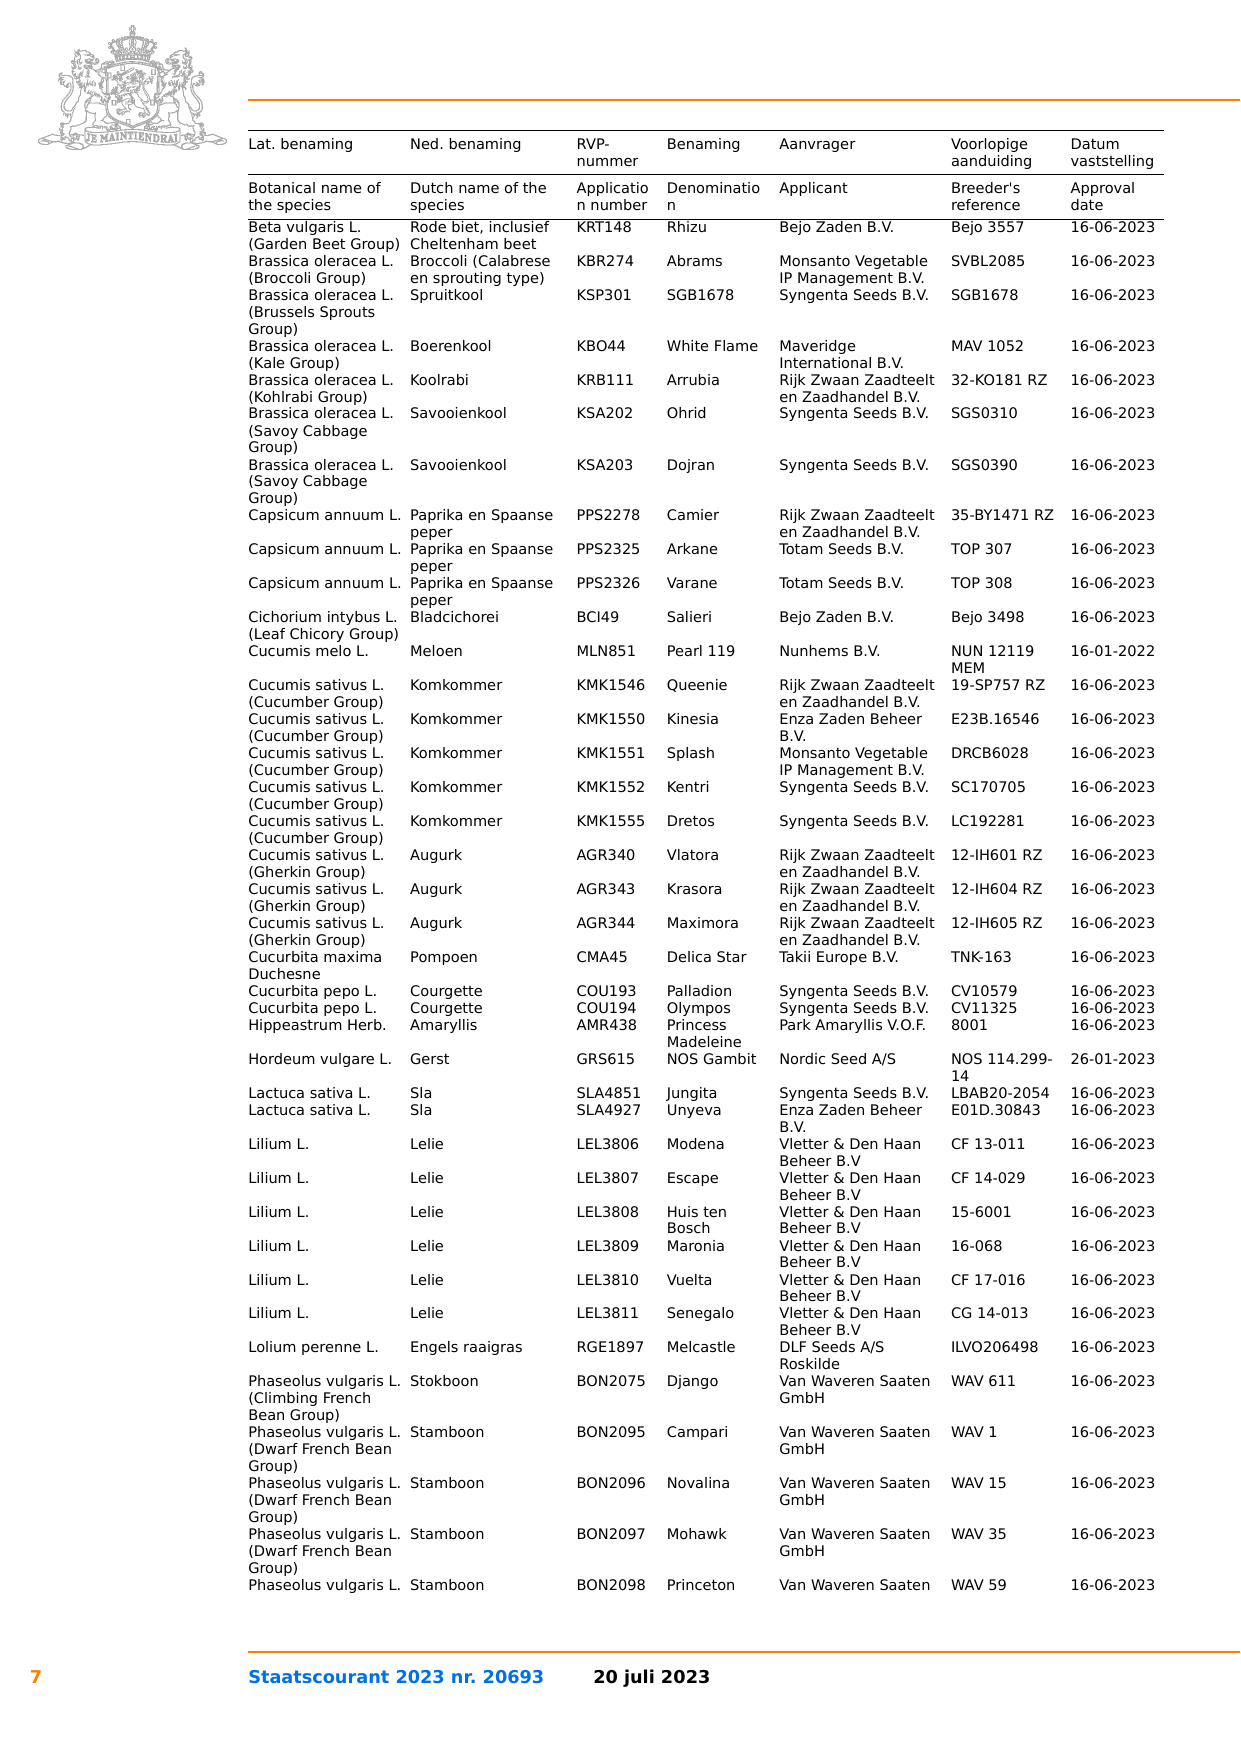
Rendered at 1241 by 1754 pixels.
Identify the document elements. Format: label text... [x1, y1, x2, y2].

table_cell NUN 12119 MEM [945, 643, 1064, 677]
table_cell Lilium L. [248, 1238, 404, 1271]
table_cell Cucumis sativus L. (Cucumber Group) [248, 745, 404, 779]
table_cell Capsicum annuum L. [248, 541, 404, 575]
table_cell 16-06-2023 [1065, 609, 1163, 643]
table_cell Lactuca sativa L. [248, 1085, 404, 1102]
table_cell LC192281 [945, 813, 1064, 847]
table_cell 16-06-2023 [1065, 1339, 1163, 1373]
table_cell Approval date [1065, 175, 1163, 219]
table_cell Phaseolus vulgaris L. (Dwarf French Bean Group) [248, 1526, 404, 1577]
table_cell Pompoen [404, 949, 570, 983]
table_cell Cucumis sativus L. (Gherkin Group) [248, 915, 404, 949]
table_cell Lelie [404, 1238, 570, 1271]
table_cell CF 14-029 [945, 1170, 1064, 1203]
table_cell Boerenkool [404, 338, 570, 371]
table_cell Rijk Zwaan Zaadteelt en Zaadhandel B.V. [773, 507, 945, 541]
table_cell Komkommer [404, 745, 570, 779]
table_cell 16-06-2023 [1065, 338, 1163, 371]
table_cell BCI49 [570, 609, 661, 643]
table_cell 12-IH604 RZ [945, 881, 1064, 915]
table_cell 16-06-2023 [1065, 1136, 1163, 1169]
table_cell RGE1897 [570, 1339, 661, 1373]
table_cell Lelie [404, 1170, 570, 1203]
table_cell GRS615 [570, 1051, 661, 1084]
table_cell 16-06-2023 [1065, 677, 1163, 711]
table_cell Campari [661, 1424, 773, 1475]
table_cell 16-06-2023 [1065, 745, 1163, 779]
table_cell 16-06-2023 [1065, 1238, 1163, 1271]
table_cell Application number [570, 175, 661, 219]
table_cell Applicant [773, 175, 945, 219]
table_cell Komkommer [404, 813, 570, 847]
table_cell Cichorium intybus L. (Leaf Chicory Group) [248, 609, 404, 643]
table_cell Syngenta Seeds B.V. [773, 456, 945, 507]
table_cell Syngenta Seeds B.V. [773, 779, 945, 813]
table_cell Jungita [661, 1085, 773, 1102]
table_cell Mohawk [661, 1526, 773, 1577]
table_cell SLA4927 [570, 1102, 661, 1136]
table_cell Melcastle [661, 1339, 773, 1373]
table_cell 16-06-2023 [1065, 1424, 1163, 1475]
table_cell Lactuca sativa L. [248, 1102, 404, 1136]
table_cell Delica Star [661, 949, 773, 983]
table_cell SGS0390 [945, 456, 1064, 507]
table_cell Pearl 119 [661, 643, 773, 677]
table_cell Lelie [404, 1136, 570, 1169]
table_cell 16-06-2023 [1065, 405, 1163, 456]
table_cell Van Waveren Saaten [773, 1577, 945, 1594]
table_cell Vletter & Den Haan Beheer B.V [773, 1136, 945, 1169]
table_cell BON2098 [570, 1577, 661, 1594]
table_cell LEL3809 [570, 1238, 661, 1271]
table_cell KSA203 [570, 456, 661, 507]
table_cell BON2096 [570, 1475, 661, 1526]
table_cell WAV 59 [945, 1577, 1064, 1594]
table_cell Van Waveren Saaten GmbH [773, 1475, 945, 1526]
table_cell KMK1550 [570, 711, 661, 745]
table_cell 16-06-2023 [1065, 507, 1163, 541]
table_cell KMK1552 [570, 779, 661, 813]
table_cell Phaseolus vulgaris L. (Dwarf French Bean Group) [248, 1424, 404, 1475]
table_cell Lolium perenne L. [248, 1339, 404, 1373]
table_cell Varane [661, 575, 773, 609]
table_cell Breeder's reference [945, 175, 1064, 219]
table_cell Krasora [661, 881, 773, 915]
table_cell COU194 [570, 1000, 661, 1017]
table_cell Nunhems B.V. [773, 643, 945, 677]
table_cell Stamboon [404, 1475, 570, 1526]
table_cell Bejo Zaden B.V. [773, 609, 945, 643]
table_cell SVBL2085 [945, 253, 1064, 287]
table_cell Cucumis sativus L. (Cucumber Group) [248, 677, 404, 711]
table_cell CV10579 [945, 983, 1064, 1000]
table_cell AGR340 [570, 847, 661, 881]
table_cell Dojran [661, 456, 773, 507]
table_cell Phaseolus vulgaris L. (Climbing French Bean Group) [248, 1373, 404, 1424]
table_cell Van Waveren Saaten GmbH [773, 1424, 945, 1475]
table_cell BON2095 [570, 1424, 661, 1475]
picture [38, 25, 227, 150]
table_cell Stamboon [404, 1526, 570, 1577]
table_cell PPS2278 [570, 507, 661, 541]
table_cell KMK1555 [570, 813, 661, 847]
table_cell COU193 [570, 983, 661, 1000]
table_cell SC170705 [945, 779, 1064, 813]
table_cell KMK1546 [570, 677, 661, 711]
table_cell 16-06-2023 [1065, 1017, 1163, 1051]
table_cell Queenie [661, 677, 773, 711]
table_cell Bejo 3557 [945, 220, 1064, 253]
table_cell 12-IH605 RZ [945, 915, 1064, 949]
table_cell Lilium L. [248, 1305, 404, 1339]
table_cell Enza Zaden Beheer B.V. [773, 1102, 945, 1136]
table_cell Cucurbita pepo L. [248, 983, 404, 1000]
table_cell Syngenta Seeds B.V. [773, 983, 945, 1000]
table_cell Senegalo [661, 1305, 773, 1339]
table_cell 16-06-2023 [1065, 541, 1163, 575]
table_cell KSP301 [570, 287, 661, 337]
table_cell AMR438 [570, 1017, 661, 1051]
table_cell KRB111 [570, 371, 661, 405]
table_cell 19-SP757 RZ [945, 677, 1064, 711]
table_cell Engels raaigras [404, 1339, 570, 1373]
table_cell Cucumis sativus L. (Cucumber Group) [248, 779, 404, 813]
table_cell WAV 611 [945, 1373, 1064, 1424]
table_cell 16-06-2023 [1065, 847, 1163, 881]
table_cell LEL3811 [570, 1305, 661, 1339]
table_header Benaming [661, 131, 773, 174]
table_cell Beta vulgaris L. (Garden Beet Group) [248, 220, 404, 253]
table_cell Rijk Zwaan Zaadteelt en Zaadhandel B.V. [773, 371, 945, 405]
table_cell AGR344 [570, 915, 661, 949]
table_cell 16-06-2023 [1065, 779, 1163, 813]
table_cell Lelie [404, 1271, 570, 1305]
table_cell Spruitkool [404, 287, 570, 337]
table_cell 16-06-2023 [1065, 711, 1163, 745]
table_cell Brassica oleracea L. (Brussels Sprouts Group) [248, 287, 404, 337]
table_cell Phaseolus vulgaris L. (Dwarf French Bean Group) [248, 1475, 404, 1526]
table_cell MLN851 [570, 643, 661, 677]
table_cell Paprika en Spaanse peper [404, 507, 570, 541]
table_cell 16-06-2023 [1065, 1085, 1163, 1102]
table_header Aanvrager [773, 131, 945, 174]
table_cell Lilium L. [248, 1170, 404, 1203]
table_cell Courgette [404, 1000, 570, 1017]
table_cell Django [661, 1373, 773, 1424]
table_cell BON2097 [570, 1526, 661, 1577]
table_cell DLF Seeds A/S Roskilde [773, 1339, 945, 1373]
table_cell Brassica oleracea L. (Kohlrabi Group) [248, 371, 404, 405]
table_cell Brassica oleracea L. (Savoy Cabbage Group) [248, 456, 404, 507]
table_cell Syngenta Seeds B.V. [773, 813, 945, 847]
table_cell Stamboon [404, 1424, 570, 1475]
table_cell Nordic Seed A/S [773, 1051, 945, 1084]
table_cell White Flame [661, 338, 773, 371]
table_cell 16-06-2023 [1065, 253, 1163, 287]
table_cell Princess Madeleine [661, 1017, 773, 1051]
table_cell Savooienkool [404, 456, 570, 507]
table_cell Cucurbita maxima Duchesne [248, 949, 404, 983]
table_cell Dretos [661, 813, 773, 847]
table_cell Palladion [661, 983, 773, 1000]
table_cell 16-06-2023 [1065, 813, 1163, 847]
table_cell Modena [661, 1136, 773, 1169]
table_cell Capsicum annuum L. [248, 507, 404, 541]
table_cell LEL3807 [570, 1170, 661, 1203]
table_cell Brassica oleracea L. (Kale Group) [248, 338, 404, 371]
table_cell Maximora [661, 915, 773, 949]
table_header RVP-nummer [570, 131, 661, 174]
table_cell PPS2325 [570, 541, 661, 575]
table_cell 16-06-2023 [1065, 1204, 1163, 1237]
table_cell CV11325 [945, 1000, 1064, 1017]
table_cell AGR343 [570, 881, 661, 915]
table_cell Huis ten Bosch [661, 1204, 773, 1237]
table_cell Vuelta [661, 1271, 773, 1305]
table_cell Rode biet, inclusief Cheltenham beet [404, 220, 570, 253]
table_cell BON2075 [570, 1373, 661, 1424]
table_cell Lilium L. [248, 1136, 404, 1169]
table_cell Totam Seeds B.V. [773, 541, 945, 575]
table_header Lat. benaming [248, 131, 404, 174]
table_cell Rijk Zwaan Zaadteelt en Zaadhandel B.V. [773, 677, 945, 711]
table_cell Augurk [404, 915, 570, 949]
table_cell Ohrid [661, 405, 773, 456]
table_cell 16-06-2023 [1065, 1102, 1163, 1136]
table_cell 26-01-2023 [1065, 1051, 1163, 1084]
table_cell Princeton [661, 1577, 773, 1594]
table_cell Rijk Zwaan Zaadteelt en Zaadhandel B.V. [773, 881, 945, 915]
table_cell Syngenta Seeds B.V. [773, 1085, 945, 1102]
table_cell Cucumis sativus L. (Cucumber Group) [248, 813, 404, 847]
table_cell ILVO206498 [945, 1339, 1064, 1373]
table_cell Enza Zaden Beheer B.V. [773, 711, 945, 745]
table_cell E01D.30843 [945, 1102, 1064, 1136]
table_cell 16-06-2023 [1065, 220, 1163, 253]
table_cell Phaseolus vulgaris L. [248, 1577, 404, 1594]
table_cell TNK-163 [945, 949, 1064, 983]
table_cell Brassica oleracea L. (Broccoli Group) [248, 253, 404, 287]
table_cell Park Amaryllis V.O.F. [773, 1017, 945, 1051]
table_cell Komkommer [404, 677, 570, 711]
table_cell Takii Europe B.V. [773, 949, 945, 983]
table_header Datum vaststelling [1065, 131, 1163, 174]
table_cell KRT148 [570, 220, 661, 253]
table_cell 15-6001 [945, 1204, 1064, 1237]
table_cell LEL3808 [570, 1204, 661, 1237]
table_cell TOP 308 [945, 575, 1064, 609]
table_cell SLA4851 [570, 1085, 661, 1102]
table_cell Brassica oleracea L. (Savoy Cabbage Group) [248, 405, 404, 456]
table_cell Van Waveren Saaten GmbH [773, 1373, 945, 1424]
table_cell Cucumis sativus L. (Gherkin Group) [248, 847, 404, 881]
table_cell Savooienkool [404, 405, 570, 456]
table_cell 16-06-2023 [1065, 1373, 1163, 1424]
table_cell Syngenta Seeds B.V. [773, 405, 945, 456]
table_cell KBR274 [570, 253, 661, 287]
table_cell Vletter & Den Haan Beheer B.V [773, 1170, 945, 1203]
table_cell 16-06-2023 [1065, 881, 1163, 915]
table_cell WAV 15 [945, 1475, 1064, 1526]
table_cell 16-06-2023 [1065, 949, 1163, 983]
table_cell CF 13-011 [945, 1136, 1064, 1169]
table_cell 16-06-2023 [1065, 1000, 1163, 1017]
table_cell Cucurbita pepo L. [248, 1000, 404, 1017]
table_cell Paprika en Spaanse peper [404, 575, 570, 609]
table_cell Van Waveren Saaten GmbH [773, 1526, 945, 1577]
table_cell Rijk Zwaan Zaadteelt en Zaadhandel B.V. [773, 847, 945, 881]
table_cell Bejo 3498 [945, 609, 1064, 643]
table_cell Stamboon [404, 1577, 570, 1594]
table_cell Kentri [661, 779, 773, 813]
table_cell 8001 [945, 1017, 1064, 1051]
table_cell PPS2326 [570, 575, 661, 609]
table_cell Gerst [404, 1051, 570, 1084]
table_cell WAV 1 [945, 1424, 1064, 1475]
table_cell Komkommer [404, 779, 570, 813]
table_cell Bejo Zaden B.V. [773, 220, 945, 253]
table_cell Vletter & Den Haan Beheer B.V [773, 1238, 945, 1271]
table_cell 16-06-2023 [1065, 1305, 1163, 1339]
table_cell Splash [661, 745, 773, 779]
table_cell Vletter & Den Haan Beheer B.V [773, 1204, 945, 1237]
table_cell Paprika en Spaanse peper [404, 541, 570, 575]
table_cell Novalina [661, 1475, 773, 1526]
table_cell 12-IH601 RZ [945, 847, 1064, 881]
table_cell Maronia [661, 1238, 773, 1271]
table_cell Syngenta Seeds B.V. [773, 1000, 945, 1017]
table_cell Cucumis sativus L. (Cucumber Group) [248, 711, 404, 745]
table_header Ned. benaming [404, 131, 570, 174]
table_cell 16-06-2023 [1065, 1526, 1163, 1577]
table_cell WAV 35 [945, 1526, 1064, 1577]
table_cell Meloen [404, 643, 570, 677]
table_cell Cucumis melo L. [248, 643, 404, 677]
table_cell Totam Seeds B.V. [773, 575, 945, 609]
table_cell NOS Gambit [661, 1051, 773, 1084]
table_cell Denomination [661, 175, 773, 219]
table_cell Lilium L. [248, 1271, 404, 1305]
table_cell Arkane [661, 541, 773, 575]
table_cell NOS 114.299-14 [945, 1051, 1064, 1084]
table_cell Unyeva [661, 1102, 773, 1136]
table_cell Vletter & Den Haan Beheer B.V [773, 1305, 945, 1339]
table_cell 16-01-2022 [1065, 643, 1163, 677]
table_cell Courgette [404, 983, 570, 1000]
table_cell Syngenta Seeds B.V. [773, 287, 945, 337]
table_cell Monsanto Vegetable IP Management B.V. [773, 745, 945, 779]
table_cell Amaryllis [404, 1017, 570, 1051]
table_cell 16-06-2023 [1065, 456, 1163, 507]
table_cell 16-06-2023 [1065, 915, 1163, 949]
table_cell Bladcichorei [404, 609, 570, 643]
table_cell Stokboon [404, 1373, 570, 1424]
table_header Voorlopige aanduiding [945, 131, 1064, 174]
table_cell Vlatora [661, 847, 773, 881]
table_cell LEL3810 [570, 1271, 661, 1305]
table_cell Lelie [404, 1305, 570, 1339]
table_cell KSA202 [570, 405, 661, 456]
table_cell 16-06-2023 [1065, 1170, 1163, 1203]
table_cell Komkommer [404, 711, 570, 745]
table_cell Cucumis sativus L. (Gherkin Group) [248, 881, 404, 915]
table_cell Maveridge International B.V. [773, 338, 945, 371]
table_cell Dutch name of the species [404, 175, 570, 219]
table_cell 16-068 [945, 1238, 1064, 1271]
table_cell KBO44 [570, 338, 661, 371]
table_cell 16-06-2023 [1065, 983, 1163, 1000]
table_cell Monsanto Vegetable IP Management B.V. [773, 253, 945, 287]
table_cell Lelie [404, 1204, 570, 1237]
table_cell SGS0310 [945, 405, 1064, 456]
table_cell Lilium L. [248, 1204, 404, 1237]
table_cell 16-06-2023 [1065, 371, 1163, 405]
table_cell 35-BY1471 RZ [945, 507, 1064, 541]
table_cell Rhizu [661, 220, 773, 253]
table_cell Hordeum vulgare L. [248, 1051, 404, 1084]
table_cell Salieri [661, 609, 773, 643]
table_cell Koolrabi [404, 371, 570, 405]
table_cell SGB1678 [945, 287, 1064, 337]
table_cell CMA45 [570, 949, 661, 983]
table_cell Escape [661, 1170, 773, 1203]
table_cell LEL3806 [570, 1136, 661, 1169]
table_cell Sla [404, 1102, 570, 1136]
table_cell Hippeastrum Herb. [248, 1017, 404, 1051]
table_cell TOP 307 [945, 541, 1064, 575]
table_cell Vletter & Den Haan Beheer B.V [773, 1271, 945, 1305]
table_cell Olympos [661, 1000, 773, 1017]
table_cell Arrubia [661, 371, 773, 405]
table_cell Abrams [661, 253, 773, 287]
table_cell 32-KO181 RZ [945, 371, 1064, 405]
table_cell 16-06-2023 [1065, 287, 1163, 337]
table_cell E23B.16546 [945, 711, 1064, 745]
table_cell Capsicum annuum L. [248, 575, 404, 609]
table_cell Botanical name of the species [248, 175, 404, 219]
table_cell 16-06-2023 [1065, 1271, 1163, 1305]
table_cell SGB1678 [661, 287, 773, 337]
table_cell Augurk [404, 881, 570, 915]
table_cell Sla [404, 1085, 570, 1102]
table_cell DRCB6028 [945, 745, 1064, 779]
table_cell 16-06-2023 [1065, 575, 1163, 609]
table_cell Augurk [404, 847, 570, 881]
table_cell 16-06-2023 [1065, 1577, 1163, 1594]
table_cell CF 17-016 [945, 1271, 1064, 1305]
table_cell Rijk Zwaan Zaadteelt en Zaadhandel B.V. [773, 915, 945, 949]
table_cell KMK1551 [570, 745, 661, 779]
table_cell LBAB20-2054 [945, 1085, 1064, 1102]
table_cell Camier [661, 507, 773, 541]
table_cell 16-06-2023 [1065, 1475, 1163, 1526]
table_cell Kinesia [661, 711, 773, 745]
table_cell MAV 1052 [945, 338, 1064, 371]
table_cell CG 14-013 [945, 1305, 1064, 1339]
table_cell Broccoli (Calabrese en sprouting type) [404, 253, 570, 287]
